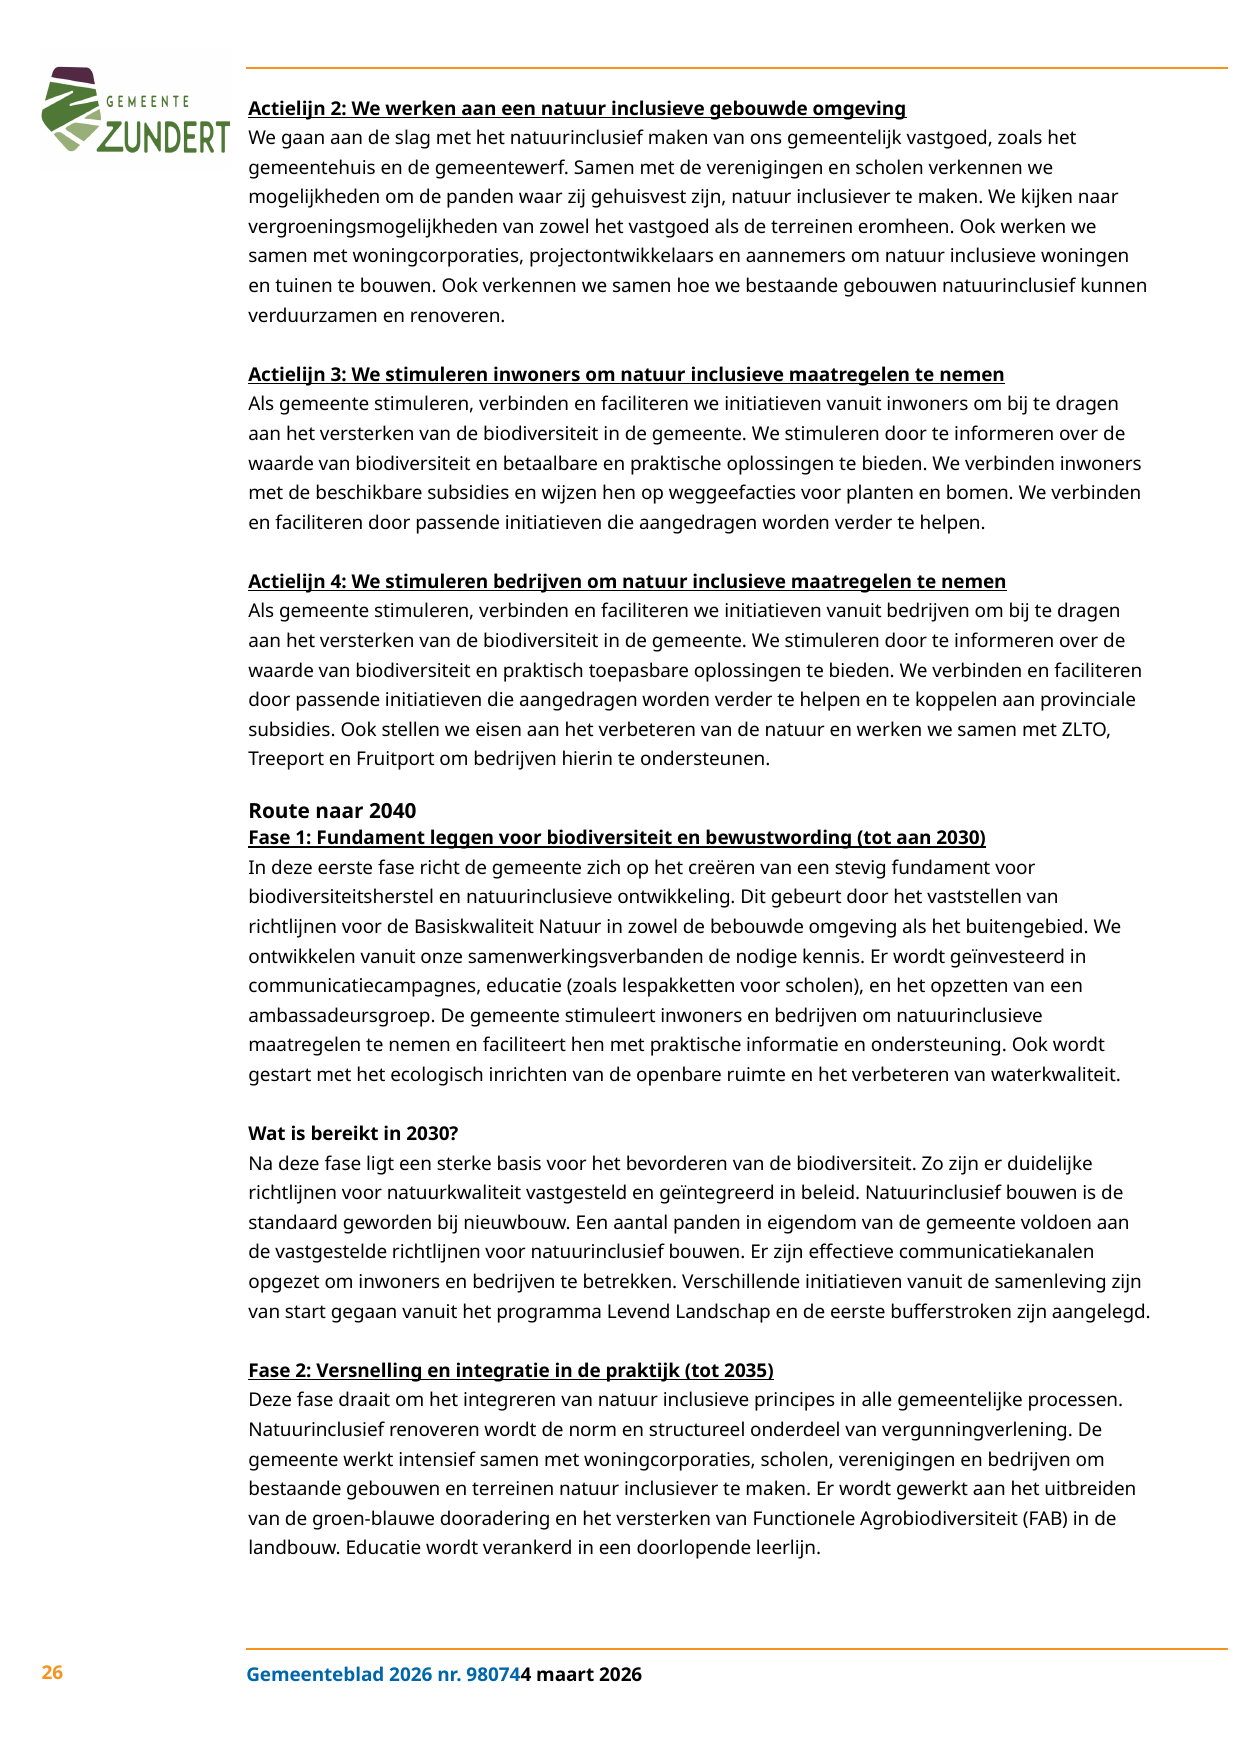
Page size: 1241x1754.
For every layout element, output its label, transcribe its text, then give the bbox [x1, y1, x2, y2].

text Als gemeente stimuleren, verbinden en faciliteren we initiatieven vanuit inwoners om bij te dragen aan het versterken van de biodiversiteit in de gemeente. We stimuleren door te informeren over de waarde van biodiversiteit en betaalbare en praktische oplossingen te bieden. We verbinden inwoners met de beschikbare subsidies en wijzen hen op weggeefacties voor planten en bomen. We verbinden en faciliteren door passende initiatieven die aangedragen worden verder te helpen. [248, 391, 1152, 535]
text We gaan aan de slag met het natuurinclusief maken van ons gemeentelijk vastgoed, zoals het gemeentehuis en de gemeentewerf. Samen met de verenigingen en scholen verkennen we mogelijkheden om de panden waar zij gehuisvest zijn, natuur inclusiever te maken. We kijken naar vergroeningsmogelijkheden van zowel het vastgoed als de terreinen eromheen. Ook werken we samen met woningcorporaties, projectontwikkelaars en aannemers om natuur inclusieve woningen en tuinen te bouwen. Ook verkennen we samen hoe we bestaande gebouwen natuurinclusief kunnen verduurzamen en renoveren. [248, 124, 1152, 328]
text Actielijn 2: We werken aan een natuur inclusieve gebouwde omgeving [248, 95, 1152, 121]
picture [41, 47, 231, 172]
text Als gemeente stimuleren, verbinden en faciliteren we initiatieven vanuit bedrijven om bij te dragen aan het versterken van de biodiversiteit in de gemeente. We stimuleren door te informeren over de waarde van biodiversiteit en praktisch toepasbare oplossingen te bieden. We verbinden en faciliteren door passende initiatieven die aangedragen worden verder te helpen en te koppelen aan provinciale subsidies. Ook stellen we eisen aan het verbeteren van de natuur en werken we samen met ZLTO, Treeport en Fruitport om bedrijven hierin te ondersteunen. [248, 598, 1152, 771]
text Na deze fase ligt een sterke basis voor het bevorderen van de biodiversiteit. Zo zijn er duidelijke richtlijnen voor natuurkwaliteit vastgesteld en geïntegreerd in beleid. Natuurinclusief bouwen is de standaard geworden bij nieuwbouw. Een aantal panden in eigendom van de gemeente voldoen aan de vastgestelde richtlijnen voor natuurinclusief bouwen. Er zijn effectieve communicatiekanalen opgezet om inwoners en bedrijven te betrekken. Verschillende initiatieven vanuit de samenleving zijn van start gegaan vanuit het programma Levend Landschap en de eerste bufferstroken zijn aangelegd. [248, 1150, 1152, 1323]
text Fase 2: Versnelling en integratie in de praktijk (tot 2035) [248, 1357, 1152, 1383]
text Fase 1: Fundament leggen voor biodiversiteit en bewustwording (tot aan 2030) [248, 824, 1152, 850]
text Deze fase draait om het integreren van natuur inclusieve principes in alle gemeentelijke processen. Natuurinclusief renoveren wordt de norm en structureel onderdeel van vergunningverlening. De gemeente werkt intensief samen met woningcorporaties, scholen, verenigingen en bedrijven om bestaande gebouwen en terreinen natuur inclusiever te maken. Er wordt gewerkt aan het uitbreiden van de groen-blauwe dooradering en het versterken van Functionele Agrobiodiversiteit (FAB) in de landbouw. Educatie wordt verankerd in een doorlopende leerlijn. [248, 1387, 1152, 1560]
text Wat is bereikt in 2030? [248, 1120, 1152, 1146]
text In deze eerste fase richt de gemeente zich op het creëren van een stevig fundament voor biodiversiteitsherstel en natuurinclusieve ontwikkeling. Dit gebeurt door het vaststellen van richtlijnen voor de Basiskwaliteit Natuur in zowel de bebouwde omgeving als het buitengebied. We ontwikkelen vanuit onze samenwerkingsverbanden de nodige kennis. Er wordt geïnvesteerd in communicatiecampagnes, educatie (zoals lespakketten voor scholen), en het opzetten van een ambassadeursgroep. De gemeente stimuleert inwoners en bedrijven om natuurinclusieve maatregelen te nemen en faciliteert hen met praktische informatie en ondersteuning. Ook wordt gestart met het ecologisch inrichten van de openbare ruimte en het verbeteren van waterkwaliteit. [248, 854, 1152, 1087]
text Actielijn 4: We stimuleren bedrijven om natuur inclusieve maatregelen te nemen [248, 568, 1152, 594]
text Actielijn 3: We stimuleren inwoners om natuur inclusieve maatregelen te nemen [248, 361, 1152, 387]
text Route naar 2040 [248, 796, 1152, 824]
